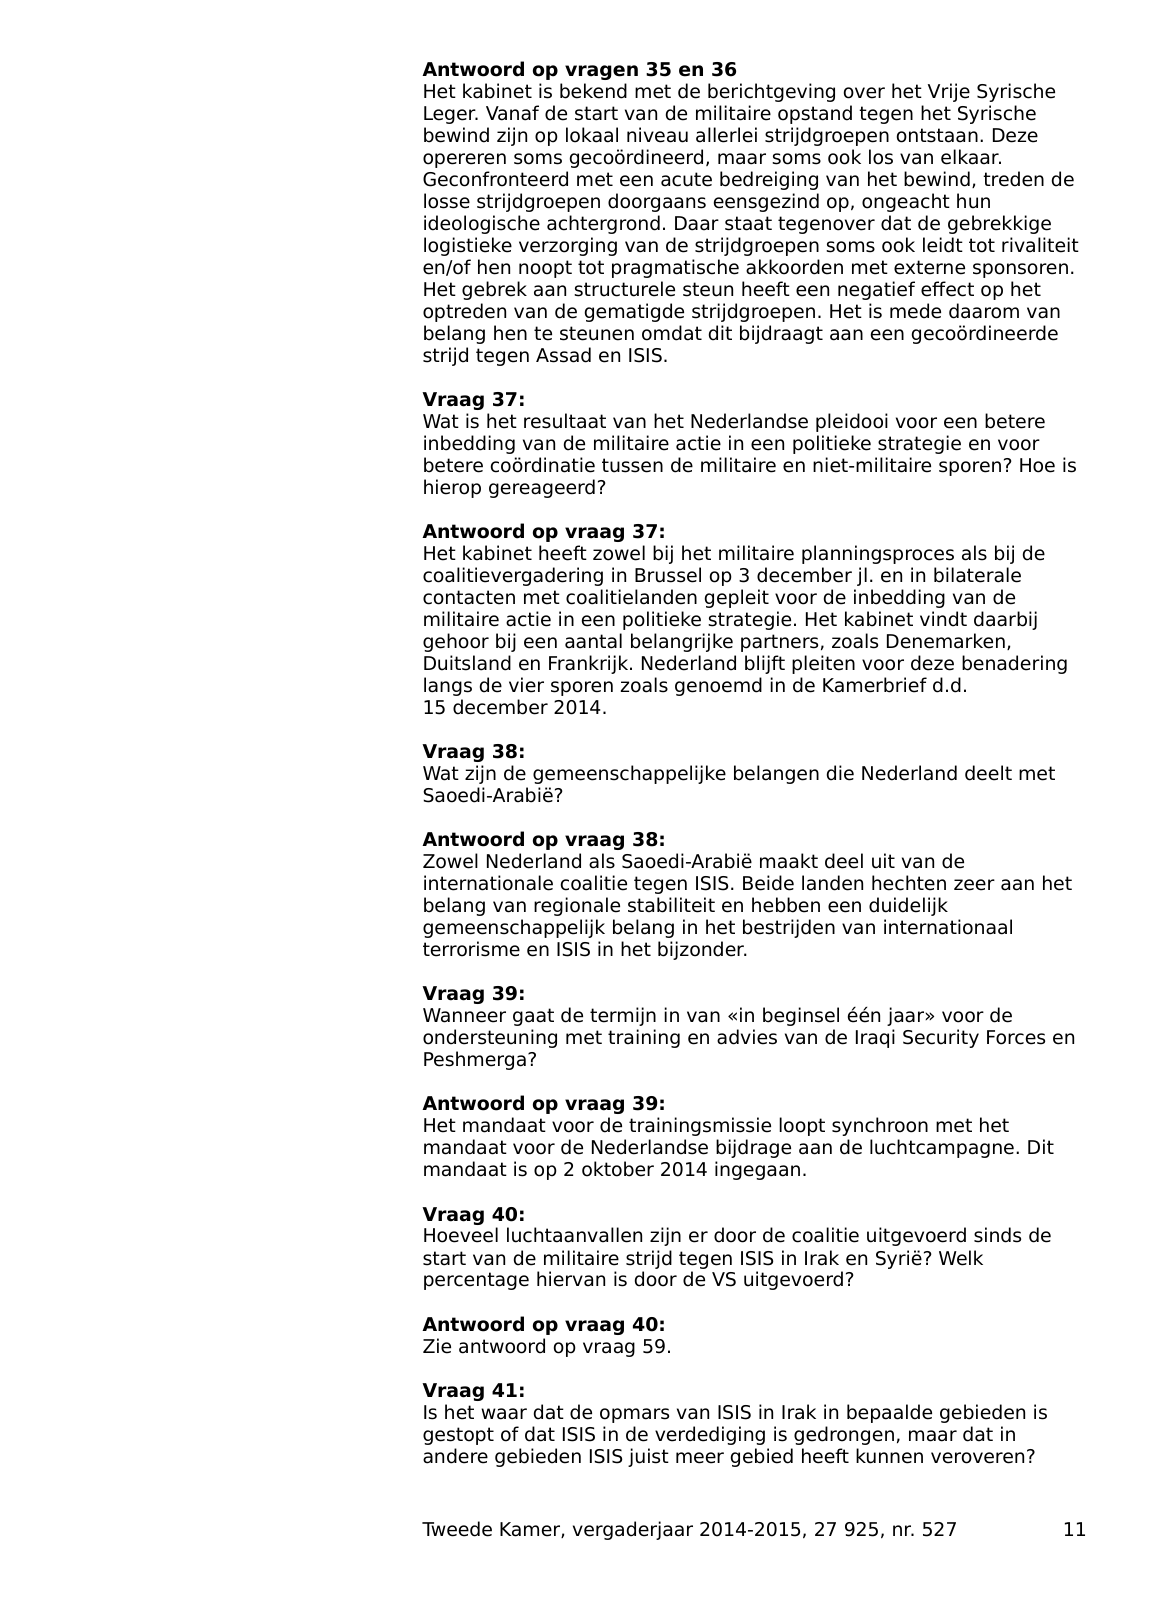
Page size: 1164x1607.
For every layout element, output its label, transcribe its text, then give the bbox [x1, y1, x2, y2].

text Antwoord op vragen 35 en 36 [422, 59, 1087, 81]
text Wat is het resultaat van het Nederlandse pleidooi voor een betere inbedding van de militaire actie in een politieke strategie en voor betere coördinatie tussen de militaire en niet-militaire sporen? Hoe is hierop gereageerd? [422, 411, 1087, 499]
text Vraag 37: [422, 389, 1087, 411]
text Antwoord op vraag 37: [422, 521, 1087, 543]
text Hoeveel luchtaanvallen zijn er door de coalitie uitgevoerd sinds de start van de militaire strijd tegen ISIS in Irak en Syrië? Welk percentage hiervan is door de VS uitgevoerd? [422, 1225, 1087, 1291]
text Vraag 38: [422, 741, 1087, 763]
text Is het waar dat de opmars van ISIS in Irak in bepaalde gebieden is gestopt of dat ISIS in de verdediging is gedrongen, maar dat in andere gebieden ISIS juist meer gebied heeft kunnen veroveren? [422, 1402, 1087, 1468]
text Het kabinet heeft zowel bij het militaire planningsproces als bij de coalitievergadering in Brussel op 3 december jl. en in bilaterale contacten met coalitielanden gepleit voor de inbedding van de militaire actie in een politieke strategie. Het kabinet vindt daarbij gehoor bij een aantal belangrijke partners, zoals Denemarken, Duitsland en Frankrijk. Nederland blijft pleiten voor deze benadering langs de vier sporen zoals genoemd in de Kamerbrief d.d. 15 december 2014. [422, 543, 1087, 719]
text Antwoord op vraag 38: [422, 829, 1087, 851]
text Antwoord op vraag 40: [422, 1313, 1087, 1336]
text Zie antwoord op vraag 59. [422, 1336, 1087, 1357]
text Wanneer gaat de termijn in van «in beginsel één jaar» voor de ondersteuning met training en advies van de Iraqi Security Forces en Peshmerga? [422, 1005, 1087, 1071]
text Zowel Nederland als Saoedi-Arabië maakt deel uit van de internationale coalitie tegen ISIS. Beide landen hechten zeer aan het belang van regionale stabiliteit en hebben een duidelijk gemeenschappelijk belang in het bestrijden van internationaal terrorisme en ISIS in het bijzonder. [422, 851, 1087, 961]
text Wat zijn de gemeenschappelijke belangen die Nederland deelt met Saoedi-Arabië? [422, 763, 1087, 807]
text Het mandaat voor de trainingsmissie loopt synchroon met het mandaat voor de Nederlandse bijdrage aan de luchtcampagne. Dit mandaat is op 2 oktober 2014 ingegaan. [422, 1115, 1087, 1181]
text Vraag 40: [422, 1203, 1087, 1225]
text Vraag 39: [422, 983, 1087, 1005]
text Vraag 41: [422, 1380, 1087, 1402]
text Antwoord op vraag 39: [422, 1093, 1087, 1115]
text Het kabinet is bekend met de berichtgeving over het Vrije Syrische Leger. Vanaf de start van de militaire opstand tegen het Syrische bewind zijn op lokaal niveau allerlei strijdgroepen ontstaan. Deze opereren soms gecoördineerd, maar soms ook los van elkaar. Geconfronteerd met een acute bedreiging van het bewind, treden de losse strijdgroepen doorgaans eensgezind op, ongeacht hun ideologische achtergrond. Daar staat tegenover dat de gebrekkige logistieke verzorging van de strijdgroepen soms ook leidt tot rivaliteit en/of hen noopt tot pragmatische akkoorden met externe sponsoren. Het gebrek aan structurele steun heeft een negatief effect op het optreden van de gematigde strijdgroepen. Het is mede daarom van belang hen te steunen omdat dit bijdraagt aan een gecoördineerde strijd tegen Assad en ISIS. [422, 81, 1087, 367]
